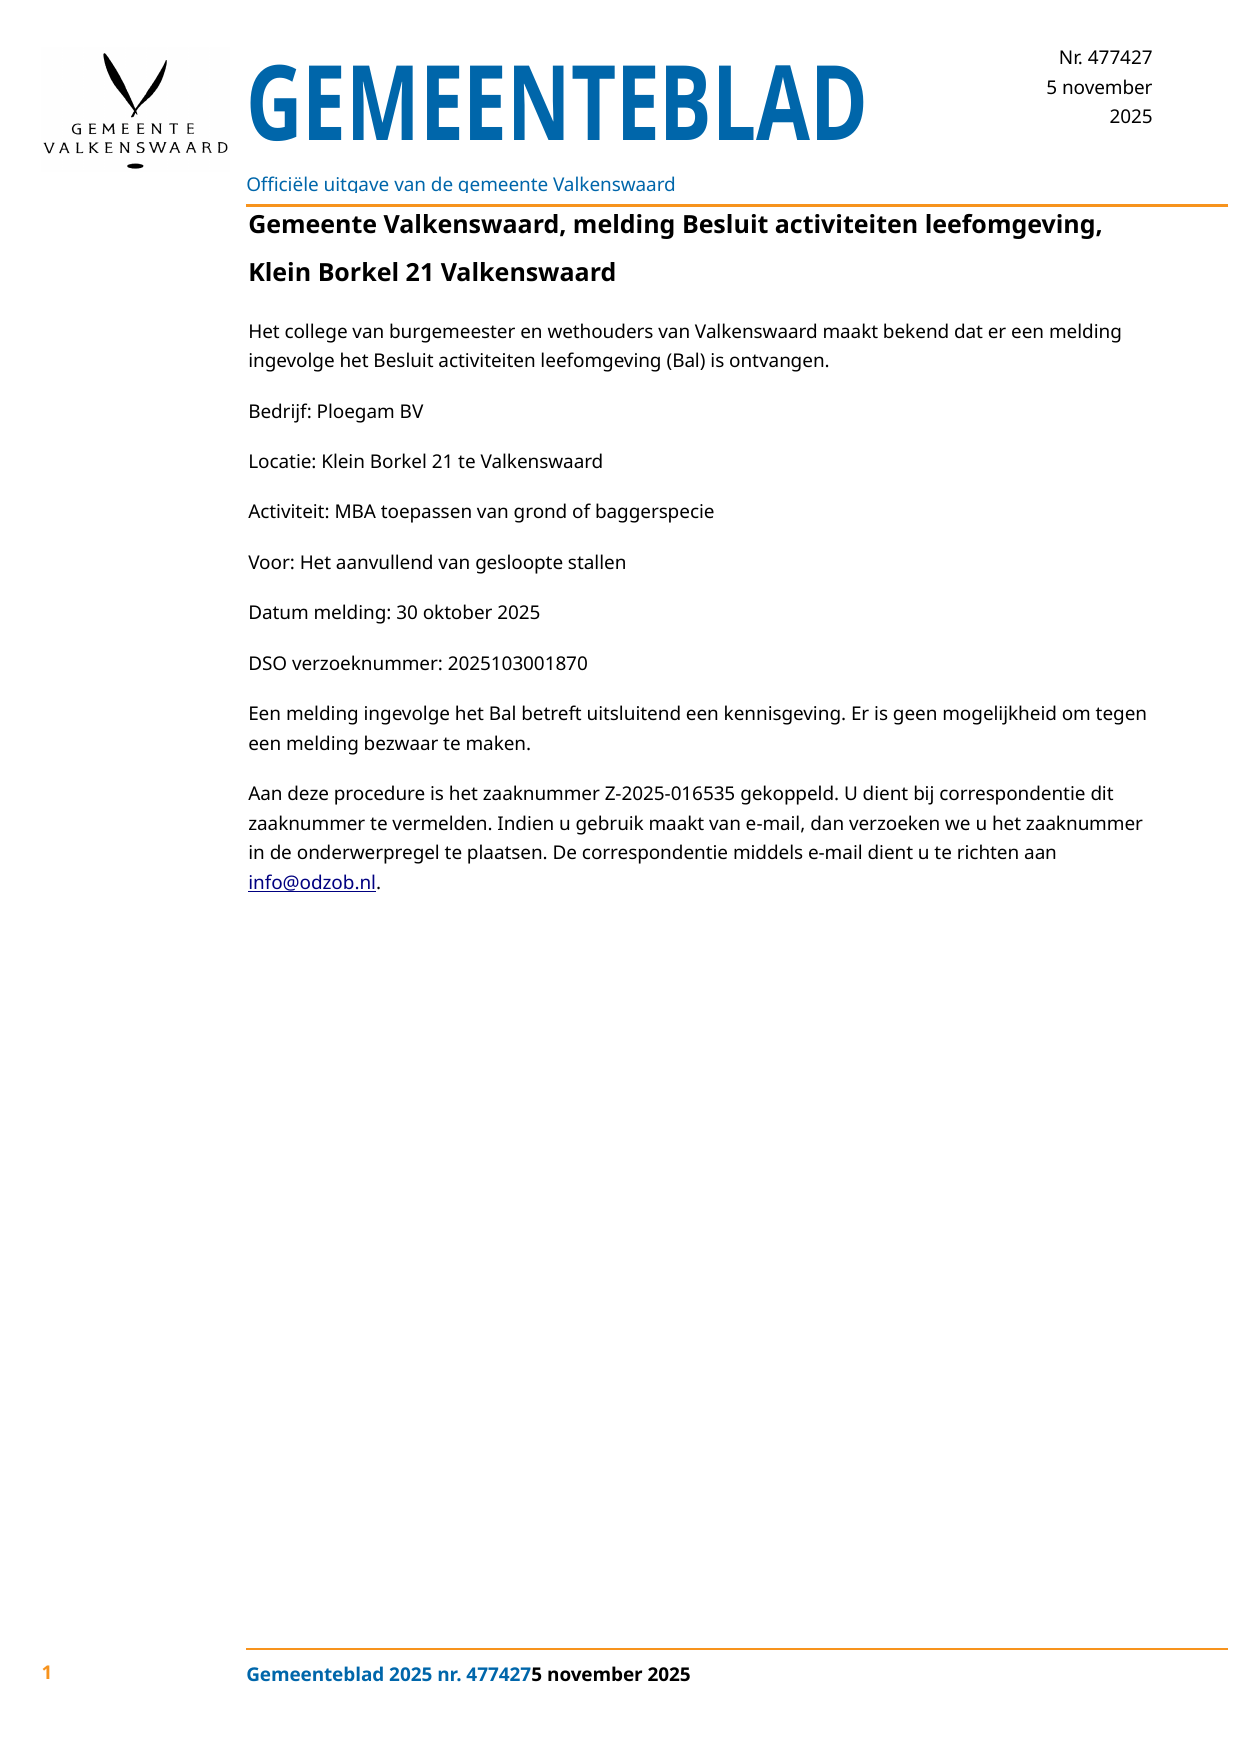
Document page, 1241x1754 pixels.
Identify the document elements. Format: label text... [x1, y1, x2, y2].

text Locatie: Klein Borkel 21 te Valkenswaard [248, 448, 1152, 474]
text Voor: Het aanvullend van gesloopte stallen [248, 549, 1152, 575]
text Activiteit: MBA toepassen van grond of baggerspecie [248, 499, 1152, 524]
text DSO verzoeknummer: 2025103001870 [248, 650, 1152, 676]
text Het college van burgemeester en wethouders van Valkenswaard maakt bekend dat er een melding ingevolge het Besluit activiteiten leefomgeving (Bal) is ontvangen. [248, 318, 1152, 373]
text Datum melding: 30 oktober 2025 [248, 599, 1152, 625]
text Bedrijf: Ploegam BV [248, 398, 1152, 424]
text Een melding ingevolge het Bal betreft uitsluitend een kennisgeving. Er is geen mogelijkheid om tegen een melding bezwaar te maken. [248, 700, 1152, 756]
picture [41, 47, 231, 172]
text Aan deze procedure is het zaaknummer Z-2025-016535 gekoppeld. U dient bij correspondentie dit zaaknummer te vermelden. Indien u gebruik maakt van e-mail, dan verzoeken we u het zaaknummer in de onderwerpregel te plaatsen. De correspondentie middels e-mail dient u te richten aan info@odzob.nl. [248, 780, 1152, 895]
text Gemeente Valkenswaard, melding Besluit activiteiten leefomgeving, Klein Borkel 21 Valkenswaard [248, 207, 1152, 288]
